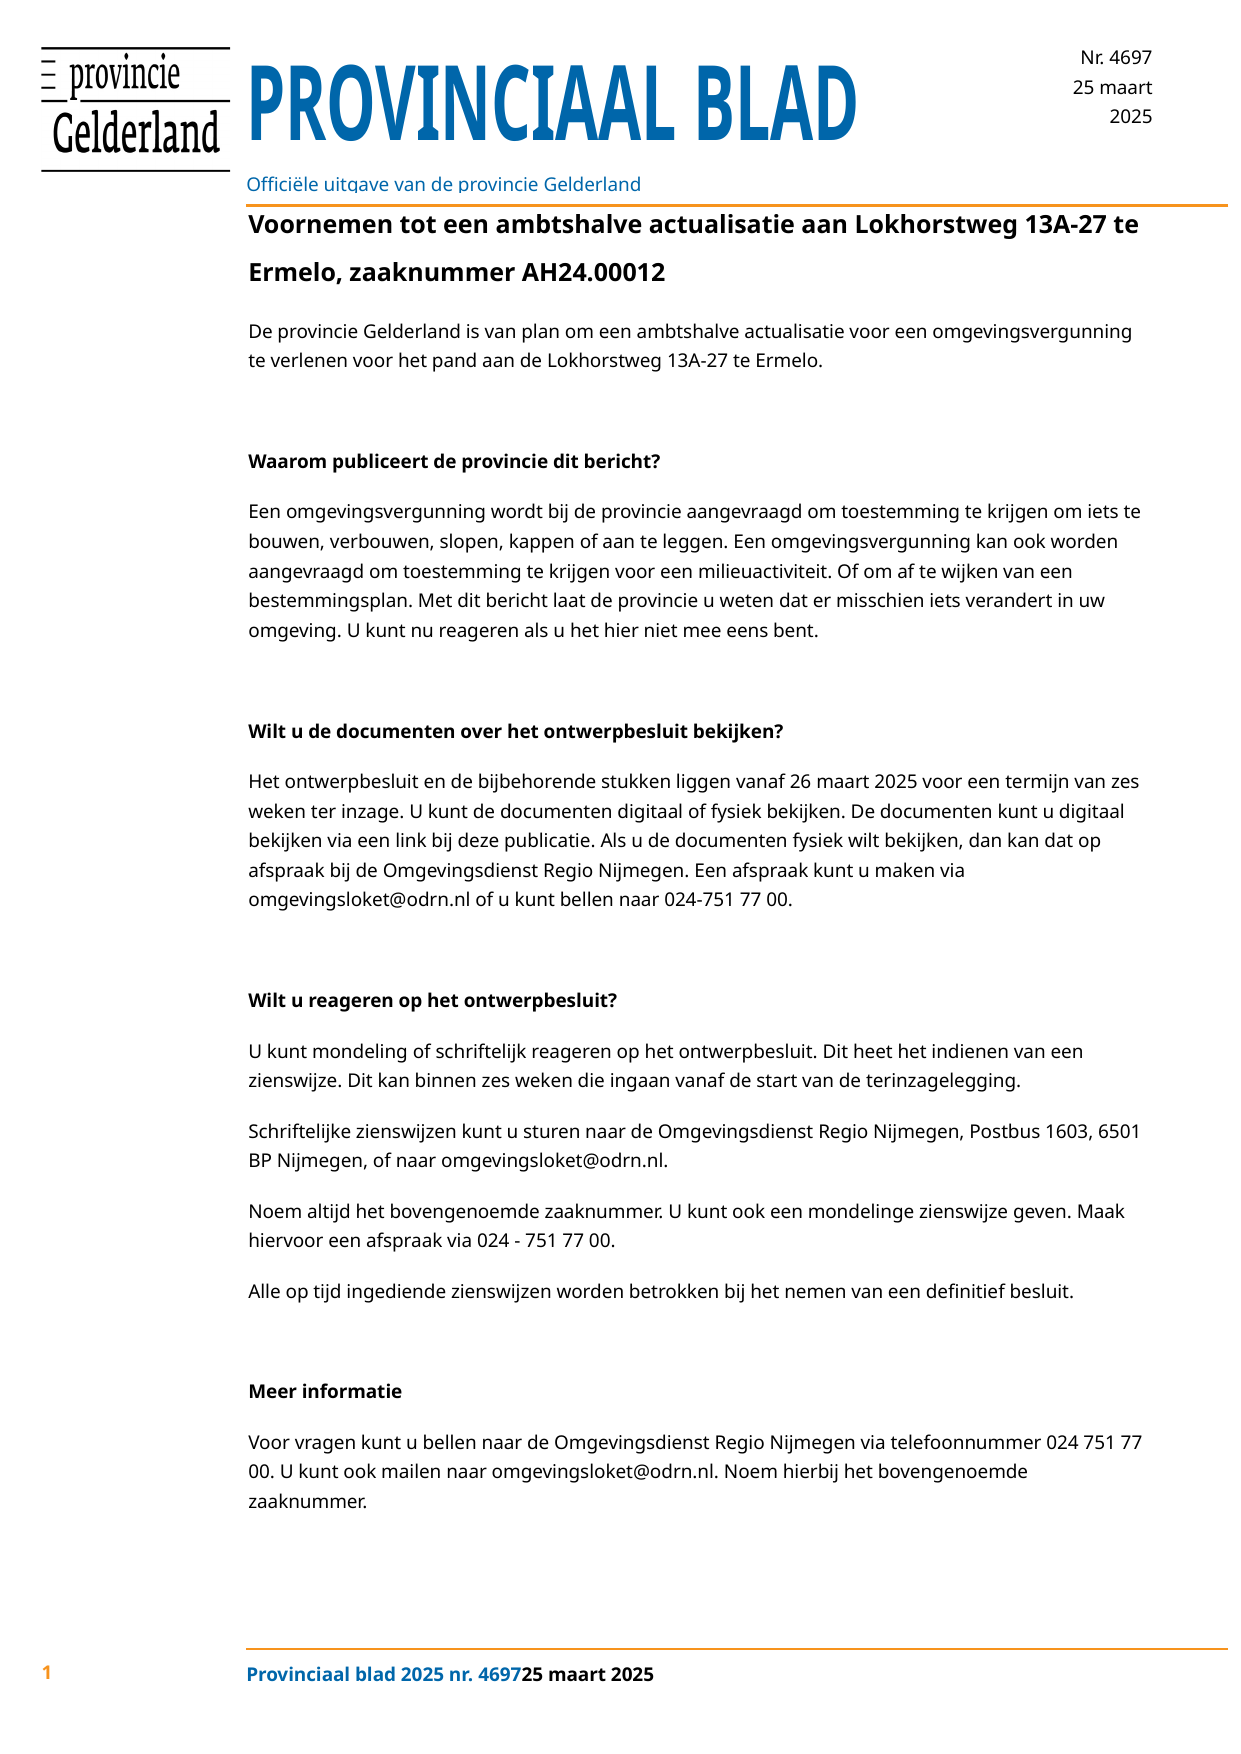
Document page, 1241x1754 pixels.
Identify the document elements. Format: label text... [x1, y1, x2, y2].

text Noem altijd het bovengenoemde zaaknummer. U kunt ook een mondelinge zienswijze geven. Maak hiervoor een afspraak via 024 - 751 77 00. [248, 1198, 1152, 1253]
text U kunt mondeling of schriftelijk reageren op het ontwerpbesluit. Dit heet het indienen van een zienswijze. Dit kan binnen zes weken die ingaan vanaf de start van de terinzagelegging. [248, 1038, 1152, 1093]
text Een omgevingsvergunning wordt bij de provincie aangevraagd om toestemming te krijgen om iets te bouwen, verbouwen, slopen, kappen of aan te leggen. Een omgevingsvergunning kan ook worden aangevraagd om toestemming te krijgen voor een milieuactiviteit. Of om af te wijken van een bestemmingsplan. Met dit bericht laat de provincie u weten dat er misschien iets verandert in uw omgeving. U kunt nu reageren als u het hier niet mee eens bent. [248, 499, 1152, 643]
text Het ontwerpbesluit en de bijbehorende stukken liggen vanaf 26 maart 2025 voor een termijn van zes weken ter inzage. U kunt de documenten digitaal of fysiek bekijken. De documenten kunt u digitaal bekijken via een link bij deze publicatie. Als u de documenten fysiek wilt bekijken, dan kan dat op afspraak bij de Omgevingsdienst Regio Nijmegen. Een afspraak kunt u maken via omgevingsloket@odrn.nl of u kunt bellen naar 024-751 77 00. [248, 768, 1152, 912]
text Voor vragen kunt u bellen naar de Omgevingsdienst Regio Nijmegen via telefoonnummer 024 751 77 00. U kunt ook mailen naar omgevingsloket@odrn.nl. Noem hierbij het bovengenoemde zaaknummer. [248, 1429, 1152, 1514]
text De provincie Gelderland is van plan om een ambtshalve actualisatie voor een omgevingsvergunning te verlenen voor het pand aan de Lokhorstweg 13A-27 te Ermelo. [248, 318, 1152, 373]
text Schriftelijke zienswijzen kunt u sturen naar de Omgevingsdienst Regio Nijmegen, Postbus 1603, 6501 BP Nijmegen, of naar omgevingsloket@odrn.nl. [248, 1118, 1152, 1173]
picture [41, 47, 231, 172]
text Wilt u reageren op het ontwerpbesluit? [248, 987, 1152, 1013]
text Voornemen tot een ambtshalve actualisatie aan Lokhorstweg 13A-27 te Ermelo, zaaknummer AH24.00012 [248, 207, 1152, 288]
text Alle op tijd ingediende zienswijzen worden betrokken bij het nemen van een definitief besluit. [248, 1278, 1152, 1304]
text Wilt u de documenten over het ontwerpbesluit bekijken? [248, 718, 1152, 744]
text Meer informatie [248, 1379, 1152, 1404]
text Waarom publiceert de provincie dit bericht? [248, 448, 1152, 474]
